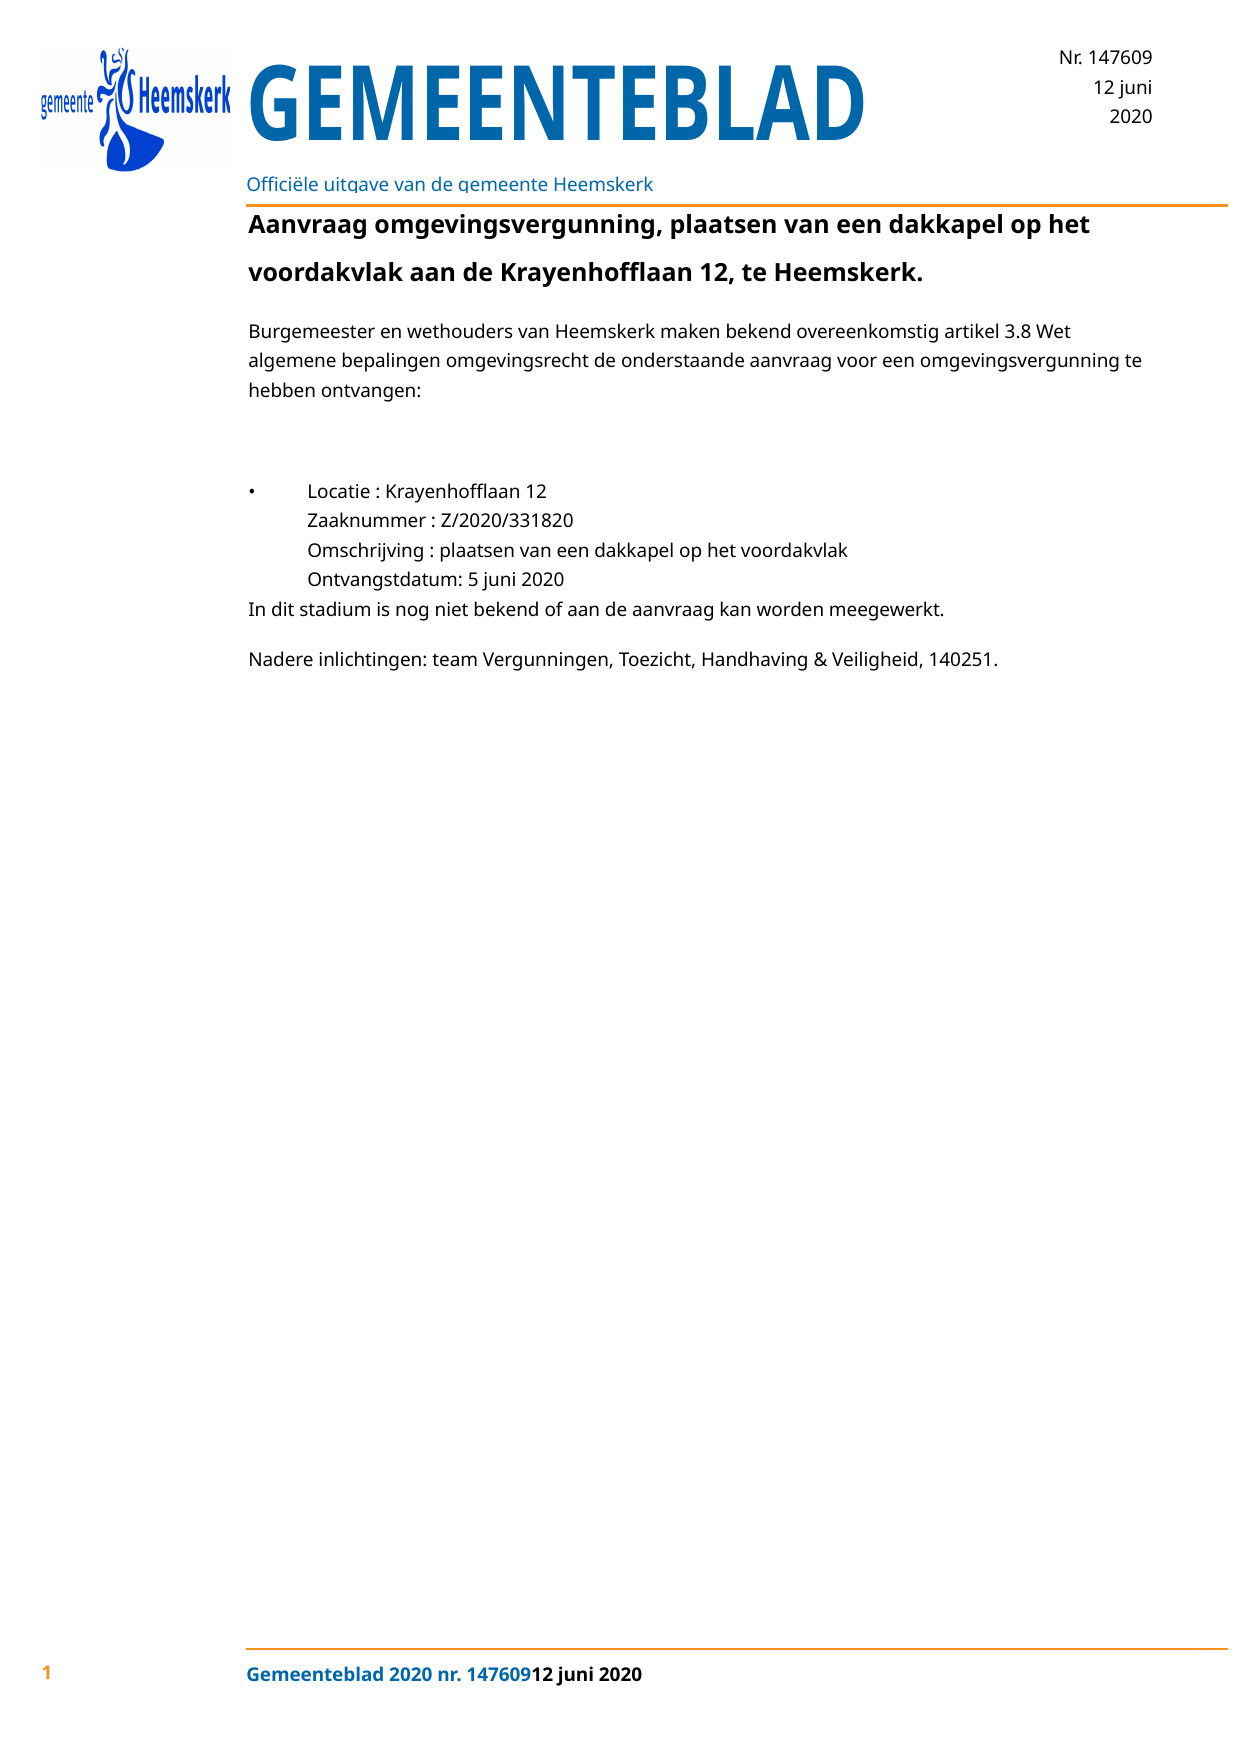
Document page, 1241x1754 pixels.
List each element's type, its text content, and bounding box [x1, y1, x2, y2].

list Zaaknummer : Z/2020/331820 [248, 507, 1152, 533]
list Ontvangstdatum: 5 juni 2020 [248, 567, 1152, 592]
text Burgemeester en wethouders van Heemskerk maken bekend overeenkomstig artikel 3.8 Wet algemene bepalingen omgevingsrecht de onderstaande aanvraag voor een omgevingsvergunning te hebben ontvangen: [248, 318, 1152, 403]
text Nadere inlichtingen: team Vergunningen, Toezicht, Handhaving & Veiligheid, 140251. [248, 647, 1152, 672]
list Omschrijving : plaatsen van een dakkapel op het voordakvlak [248, 537, 1152, 563]
picture [41, 47, 231, 172]
list Locatie : Krayenhofflaan 12 [248, 478, 1152, 504]
text Aanvraag omgevingsvergunning, plaatsen van een dakkapel op het voordakvlak aan de Krayenhofflaan 12, te Heemskerk. [248, 207, 1152, 288]
text In dit stadium is nog niet bekend of aan de aanvraag kan worden meegewerkt. [248, 596, 1152, 622]
